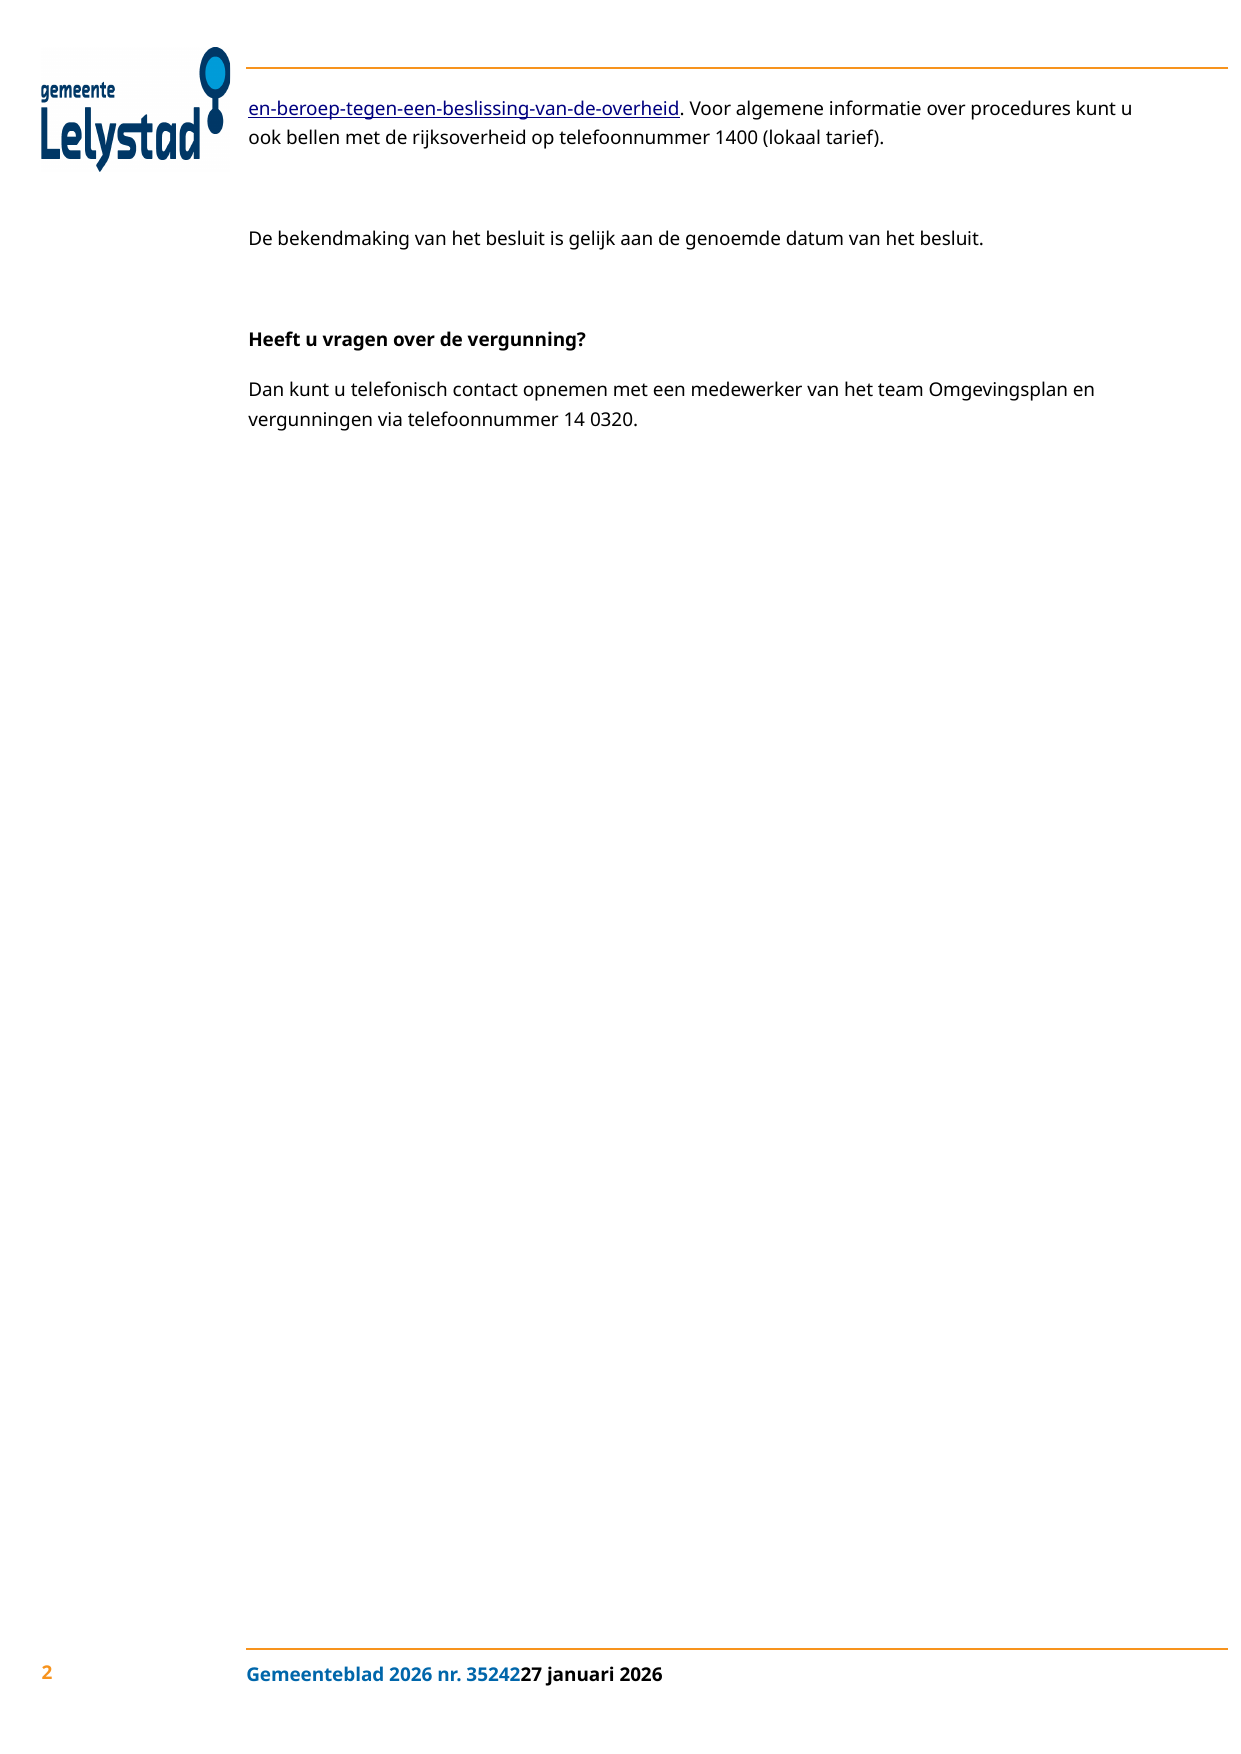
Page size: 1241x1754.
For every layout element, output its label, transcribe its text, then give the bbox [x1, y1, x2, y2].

text Dan kunt u telefonisch contact opnemen met een medewerker van het team Omgevingsplan en vergunningen via telefoonnummer 14 0320. [248, 376, 1152, 432]
picture [41, 47, 231, 172]
text en-beroep-tegen-een-beslissing-van-de-overheid. Voor algemene informatie over procedures kunt u ook bellen met de rijksoverheid op telefoonnummer 1400 (lokaal tarief). [248, 95, 1152, 150]
text De bekendmaking van het besluit is gelijk aan de genoemde datum van het besluit. [248, 225, 1152, 251]
text Heeft u vragen over de vergunning? [248, 326, 1152, 352]
